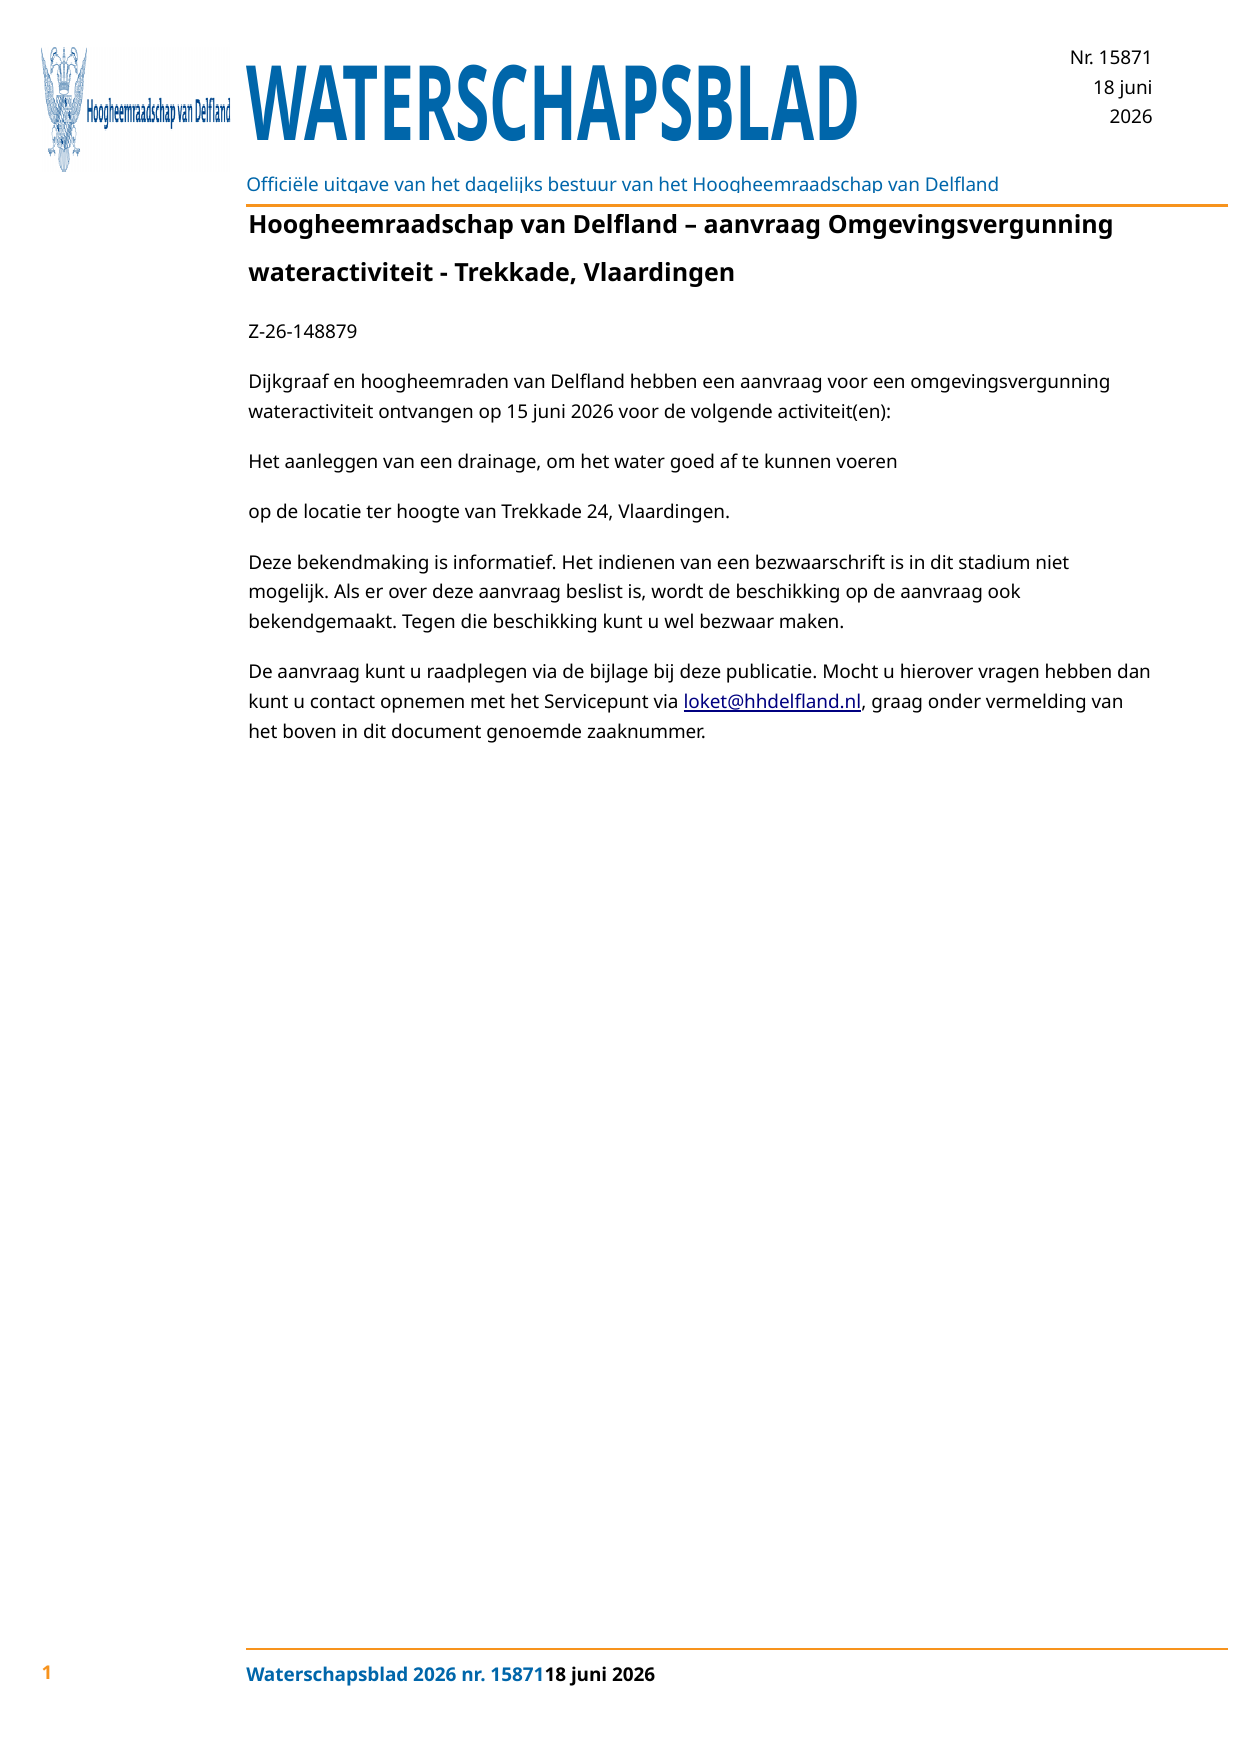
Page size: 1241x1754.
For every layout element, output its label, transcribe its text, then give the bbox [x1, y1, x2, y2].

text Hoogheemraadschap van Delfland – aanvraag Omgevingsvergunning wateractiviteit - Trekkade, Vlaardingen [248, 207, 1152, 288]
text Z-26-148879 [248, 318, 1152, 344]
picture [41, 47, 231, 172]
text Deze bekendmaking is informatief. Het indienen van een bezwaarschrift is in dit stadium niet mogelijk. Als er over deze aanvraag beslist is, wordt de beschikking op de aanvraag ook bekendgemaakt. Tegen die beschikking kunt u wel bezwaar maken. [248, 549, 1152, 634]
text De aanvraag kunt u raadplegen via de bijlage bij deze publicatie. Mocht u hierover vragen hebben dan kunt u contact opnemen met het Servicepunt via loket@hhdelfland.nl, graag onder vermelding van het boven in dit document genoemde zaaknummer. [248, 659, 1152, 744]
text op de locatie ter hoogte van Trekkade 24, Vlaardingen. [248, 499, 1152, 524]
text Dijkgraaf en hoogheemraden van Delfland hebben een aanvraag voor een omgevingsvergunning wateractiviteit ontvangen op 15 juni 2026 voor de volgende activiteit(en): [248, 368, 1152, 424]
text Het aanleggen van een drainage, om het water goed af te kunnen voeren [248, 448, 1152, 474]
